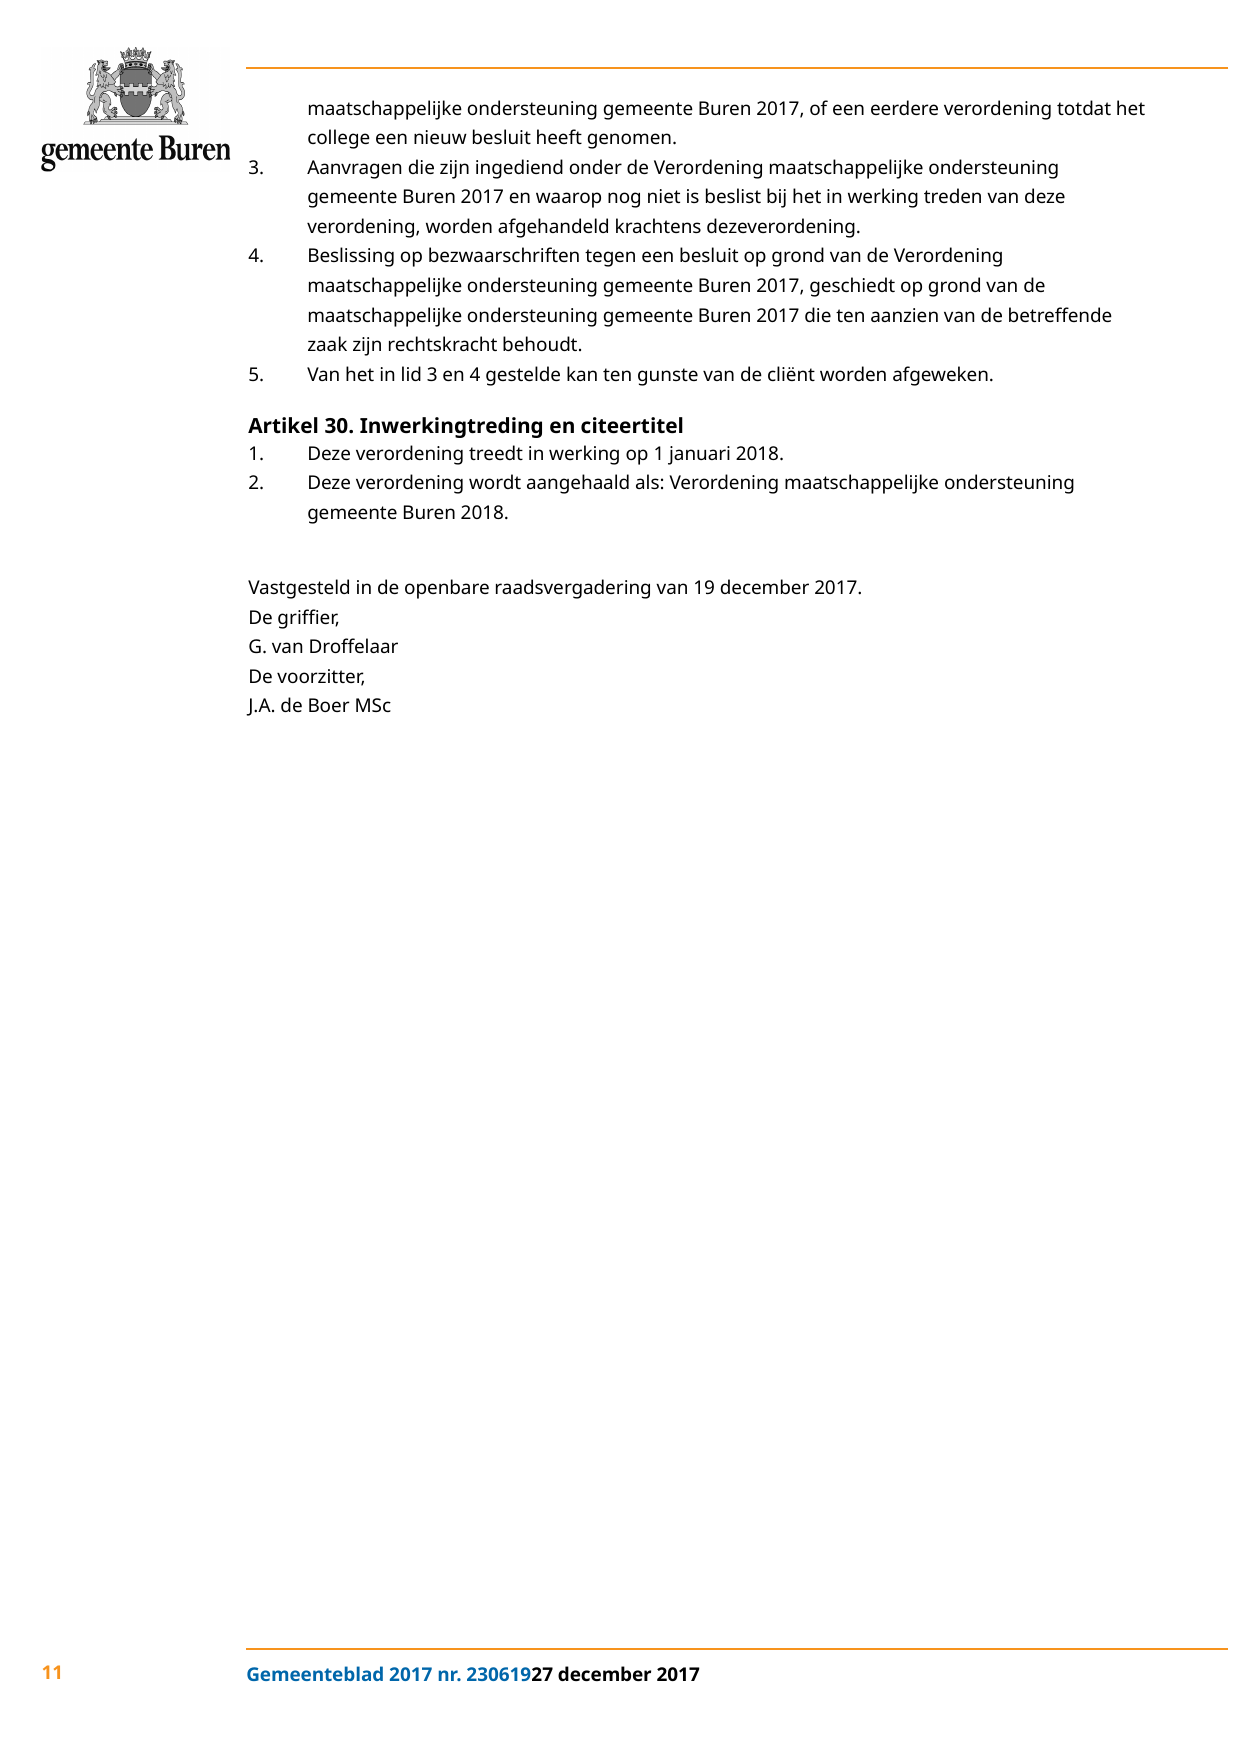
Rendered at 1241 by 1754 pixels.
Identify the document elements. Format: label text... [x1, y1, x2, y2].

list Deze verordening wordt aangehaald als: Verordening maatschappelijke ondersteuning gemeente Buren 2018. [248, 469, 1152, 525]
text J.A. de Boer MSc [248, 693, 1152, 718]
list Van het in lid 3 en 4 gestelde kan ten gunste van de cliënt worden afgeweken. [248, 361, 1152, 387]
text G. van Droffelaar [248, 633, 1152, 659]
text De griffier, [248, 604, 1152, 629]
text De voorzitter, [248, 663, 1152, 689]
list Deze verordening treedt in werking op 1 januari 2018. [248, 440, 1152, 466]
list maatschappelijke ondersteuning gemeente Buren 2017, of een eerdere verordening totdat het college een nieuw besluit heeft genomen. [248, 95, 1152, 150]
list Beslissing op bezwaarschriften tegen een besluit op grond van de Verordening maatschappelijke ondersteuning gemeente Buren 2017, geschiedt op grond van de maatschappelijke ondersteuning gemeente Buren 2017 die ten aanzien van de betreffende zaak zijn rechtskracht behoudt. [248, 243, 1152, 357]
text Artikel 30. Inwerkingtreding en citeertitel [248, 411, 1152, 440]
list Aanvragen die zijn ingediend onder de Verordening maatschappelijke ondersteuning gemeente Buren 2017 en waarop nog niet is beslist bij het in werking treden van deze verordening, worden afgehandeld krachtens dezeverordening. [248, 154, 1152, 239]
text Vastgesteld in de openbare raadsvergadering van 19 december 2017. [248, 574, 1152, 600]
picture [41, 47, 231, 172]
